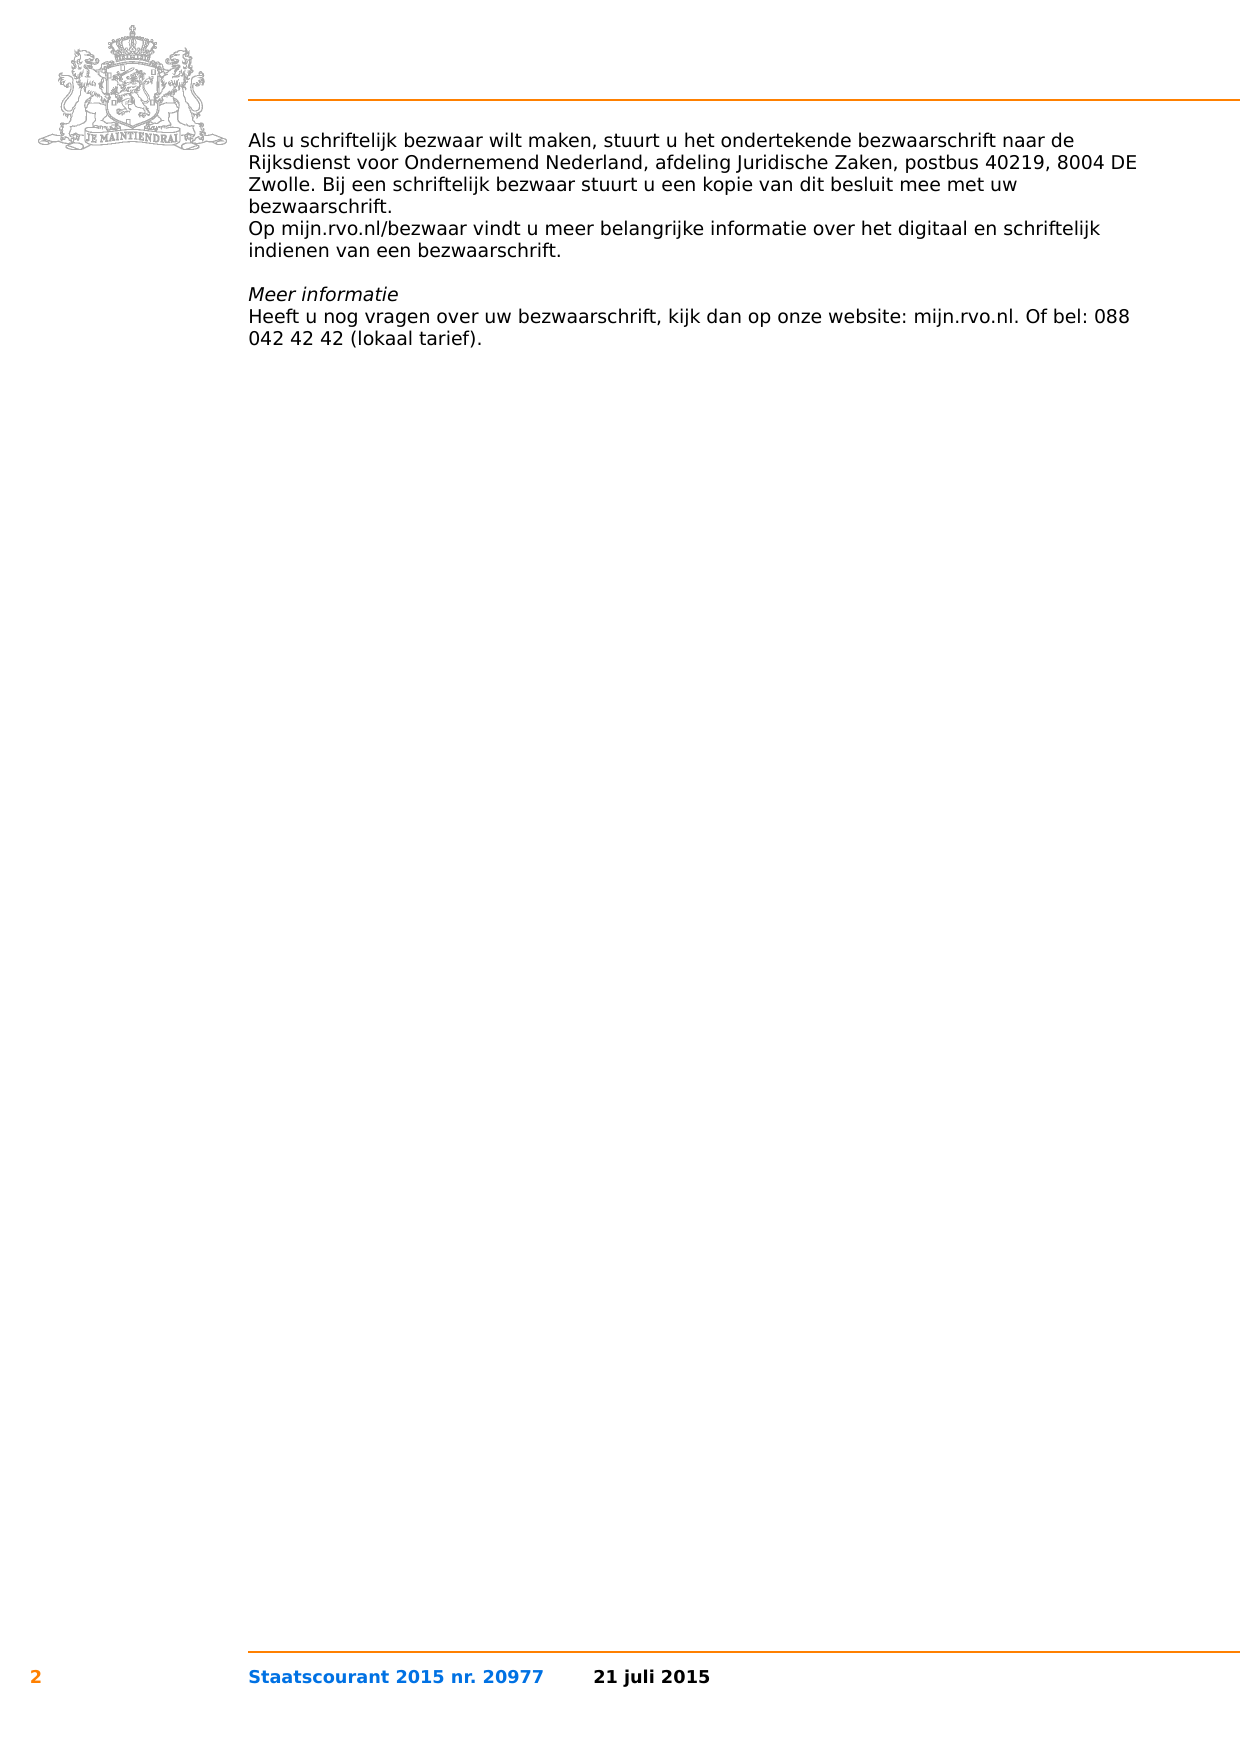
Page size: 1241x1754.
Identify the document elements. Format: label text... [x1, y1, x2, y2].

text Meer informatie [248, 284, 1163, 306]
text Op mijn.rvo.nl/bezwaar vindt u meer belangrijke informatie over het digitaal en schriftelijk indienen van een bezwaarschrift. [248, 218, 1163, 262]
text Als u schriftelijk bezwaar wilt maken, stuurt u het ondertekende bezwaarschrift naar de Rijksdienst voor Ondernemend Nederland, afdeling Juridische Zaken, postbus 40219, 8004 DE Zwolle. Bij een schriftelijk bezwaar stuurt u een kopie van dit besluit mee met uw bezwaarschrift. [248, 130, 1163, 218]
picture [38, 25, 227, 150]
text Heeft u nog vragen over uw bezwaarschrift, kijk dan op onze website: mijn.rvo.nl. Of bel: 088 042 42 42 (lokaal tarief). [248, 306, 1163, 349]
